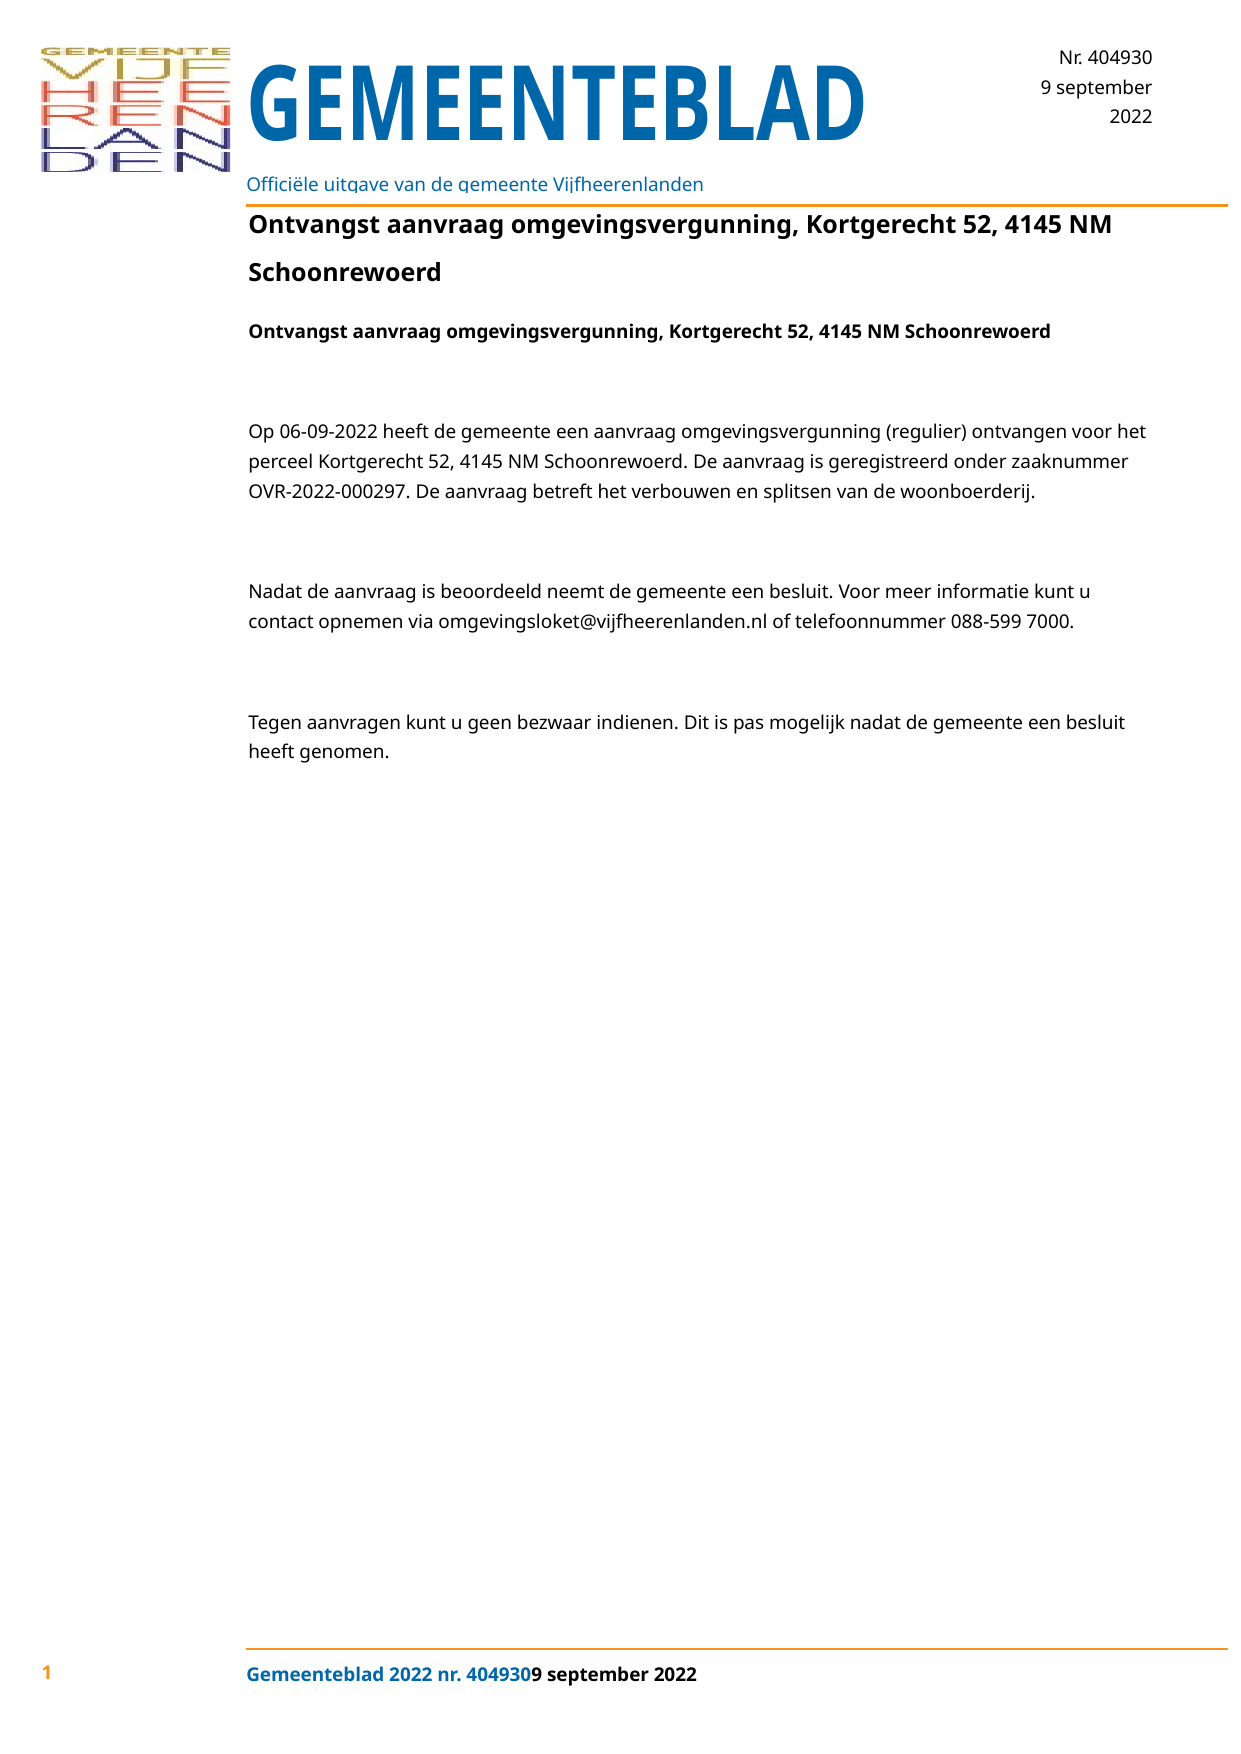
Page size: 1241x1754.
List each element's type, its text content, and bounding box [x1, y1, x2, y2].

text Tegen aanvragen kunt u geen bezwaar indienen. Dit is pas mogelijk nadat de gemeente een besluit heeft genomen. [248, 709, 1152, 764]
text Ontvangst aanvraag omgevingsvergunning, Kortgerecht 52, 4145 NM Schoonrewoerd [248, 207, 1152, 288]
text Ontvangst aanvraag omgevingsvergunning, Kortgerecht 52, 4145 NM Schoonrewoerd [248, 318, 1152, 344]
picture [41, 47, 231, 172]
text Nadat de aanvraag is beoordeeld neemt de gemeente een besluit. Voor meer informatie kunt u contact opnemen via omgevingsloket@vijfheerenlanden.nl of telefoonnummer 088-599 7000. [248, 579, 1152, 634]
text Op 06-09-2022 heeft de gemeente een aanvraag omgevingsvergunning (regulier) ontvangen voor het perceel Kortgerecht 52, 4145 NM Schoonrewoerd. De aanvraag is geregistreerd onder zaaknummer OVR-2022-000297. De aanvraag betreft het verbouwen en splitsen van de woonboerderij. [248, 419, 1152, 504]
